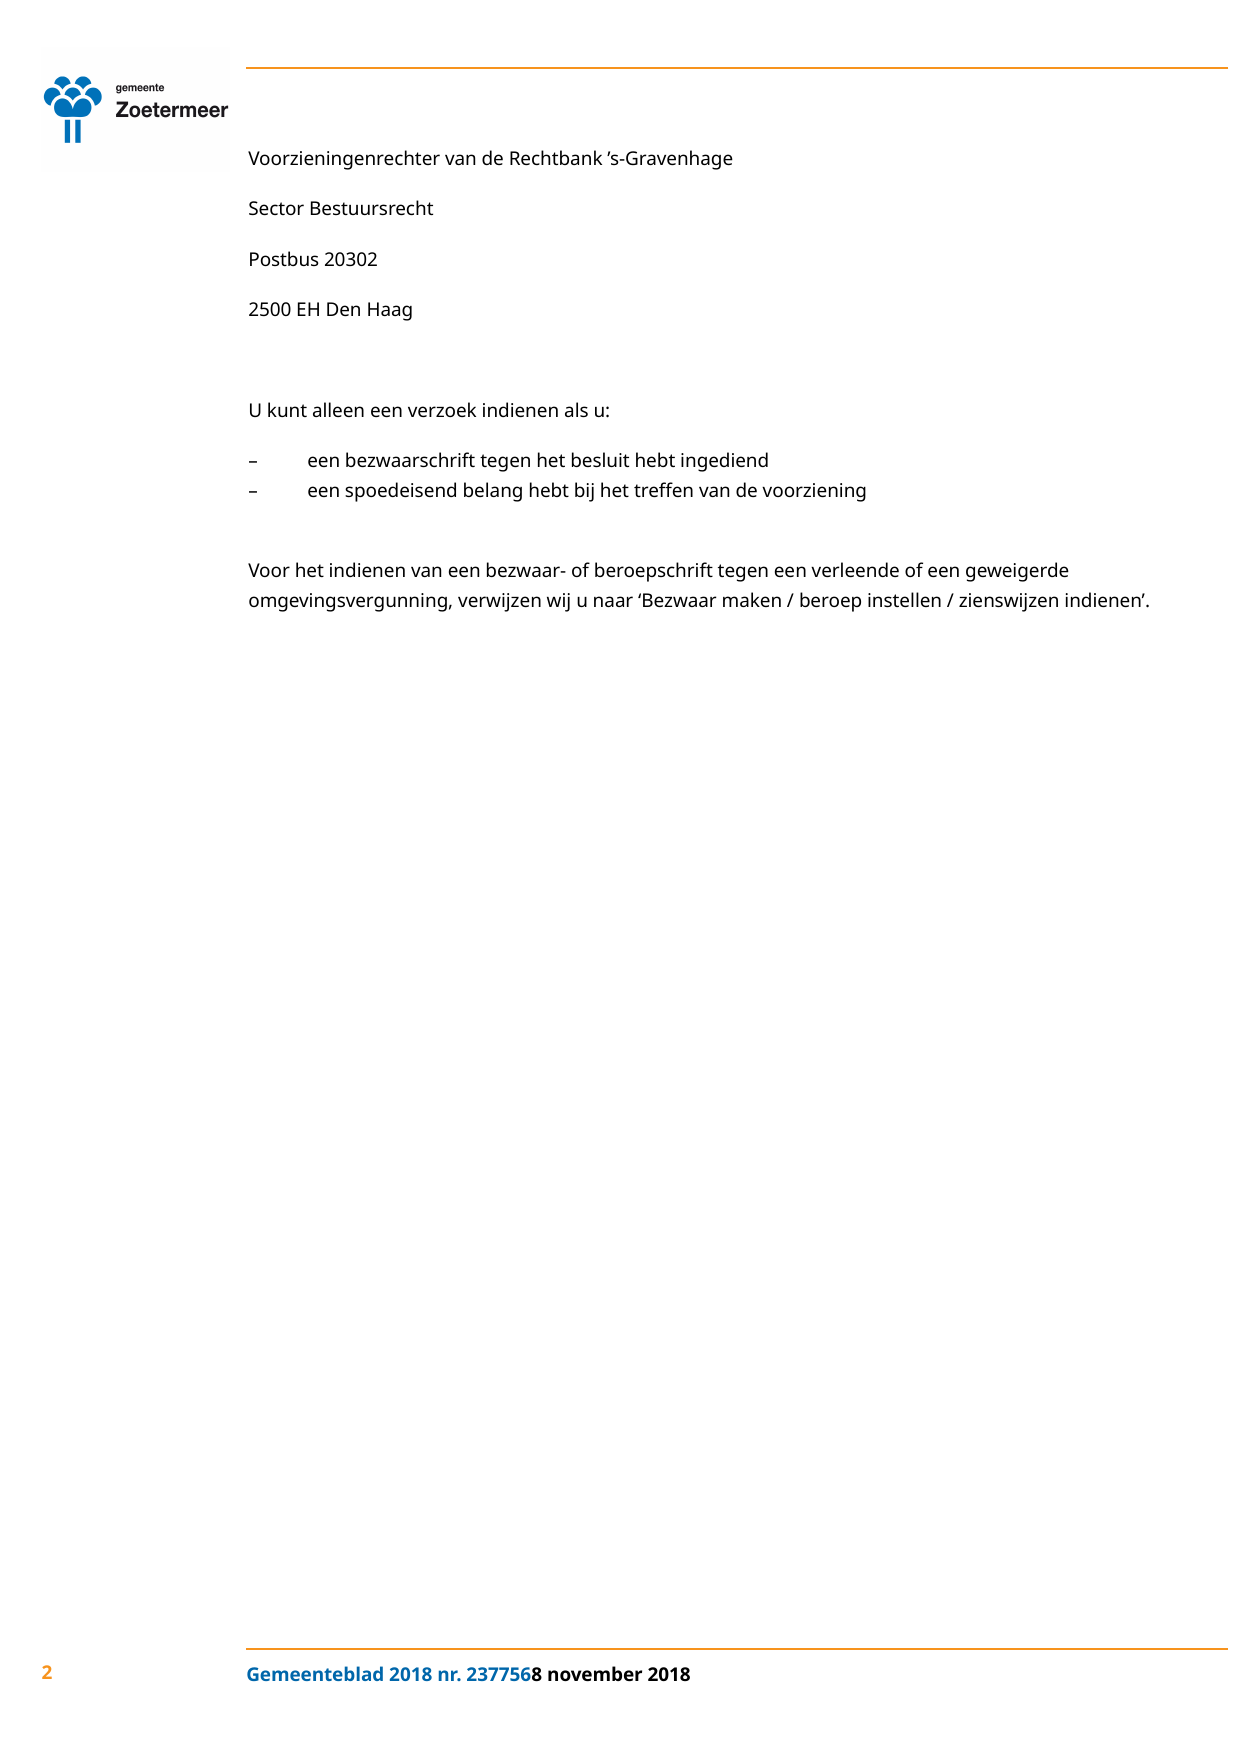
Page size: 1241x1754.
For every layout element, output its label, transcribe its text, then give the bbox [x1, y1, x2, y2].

text U kunt alleen een verzoek indienen als u: [248, 397, 1152, 423]
text Voor het indienen van een bezwaar- of beroepschrift tegen een verleende of een geweigerde omgevingsvergunning, verwijzen wij u naar ‘Bezwaar maken / beroep instellen / zienswijzen indienen’. [248, 557, 1152, 613]
text Postbus 20302 [248, 246, 1152, 272]
picture [41, 47, 231, 172]
text Voorzieningenrechter van de Rechtbank ’s-Gravenhage [248, 145, 1152, 171]
text Sector Bestuursrecht [248, 196, 1152, 221]
list een spoedeisend belang hebt bij het treffen van de voorziening [248, 477, 1152, 503]
list een bezwaarschrift tegen het besluit hebt ingediend [248, 448, 1152, 473]
text 2500 EH Den Haag [248, 296, 1152, 322]
